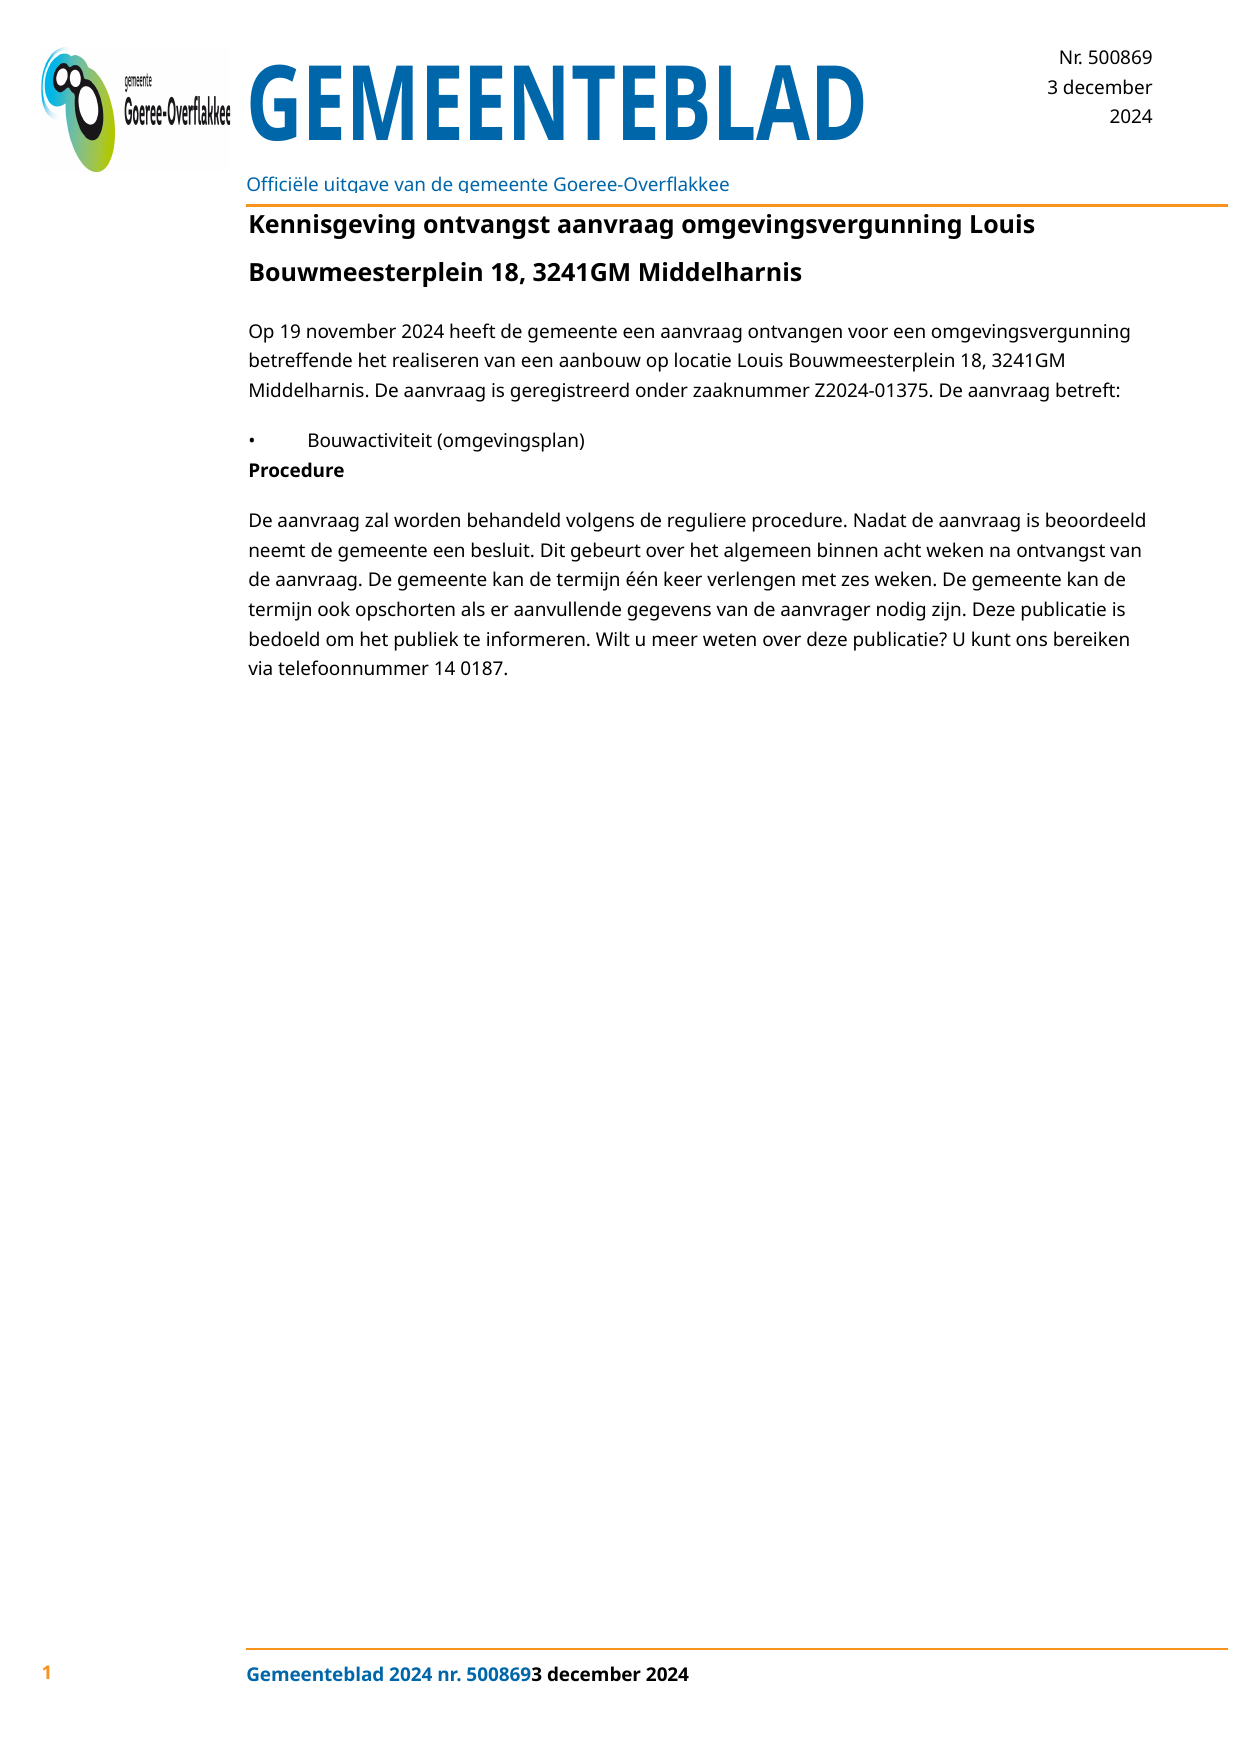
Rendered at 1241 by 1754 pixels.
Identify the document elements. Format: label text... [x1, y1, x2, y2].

text Kennisgeving ontvangst aanvraag omgevingsvergunning Louis Bouwmeesterplein 18, 3241GM Middelharnis [248, 207, 1152, 288]
text Op 19 november 2024 heeft de gemeente een aanvraag ontvangen voor een omgevingsvergunning betreffende het realiseren van een aanbouw op locatie Louis Bouwmeesterplein 18, 3241GM Middelharnis. De aanvraag is geregistreerd onder zaaknummer Z2024-01375. De aanvraag betreft: [248, 318, 1152, 403]
text De aanvraag zal worden behandeld volgens de reguliere procedure. Nadat de aanvraag is beoordeeld neemt de gemeente een besluit. Dit gebeurt over het algemeen binnen acht weken na ontvangst van de aanvraag. De gemeente kan de termijn één keer verlengen met zes weken. De gemeente kan de termijn ook opschorten als er aanvullende gegevens van de aanvrager nodig zijn. Deze publicatie is bedoeld om het publiek te informeren. Wilt u meer weten over deze publicatie? U kunt ons bereiken via telefoonnummer 14 0187. [248, 507, 1152, 681]
picture [41, 47, 231, 172]
list Bouwactiviteit (omgevingsplan) [248, 427, 1152, 453]
text Procedure [248, 457, 1152, 483]
